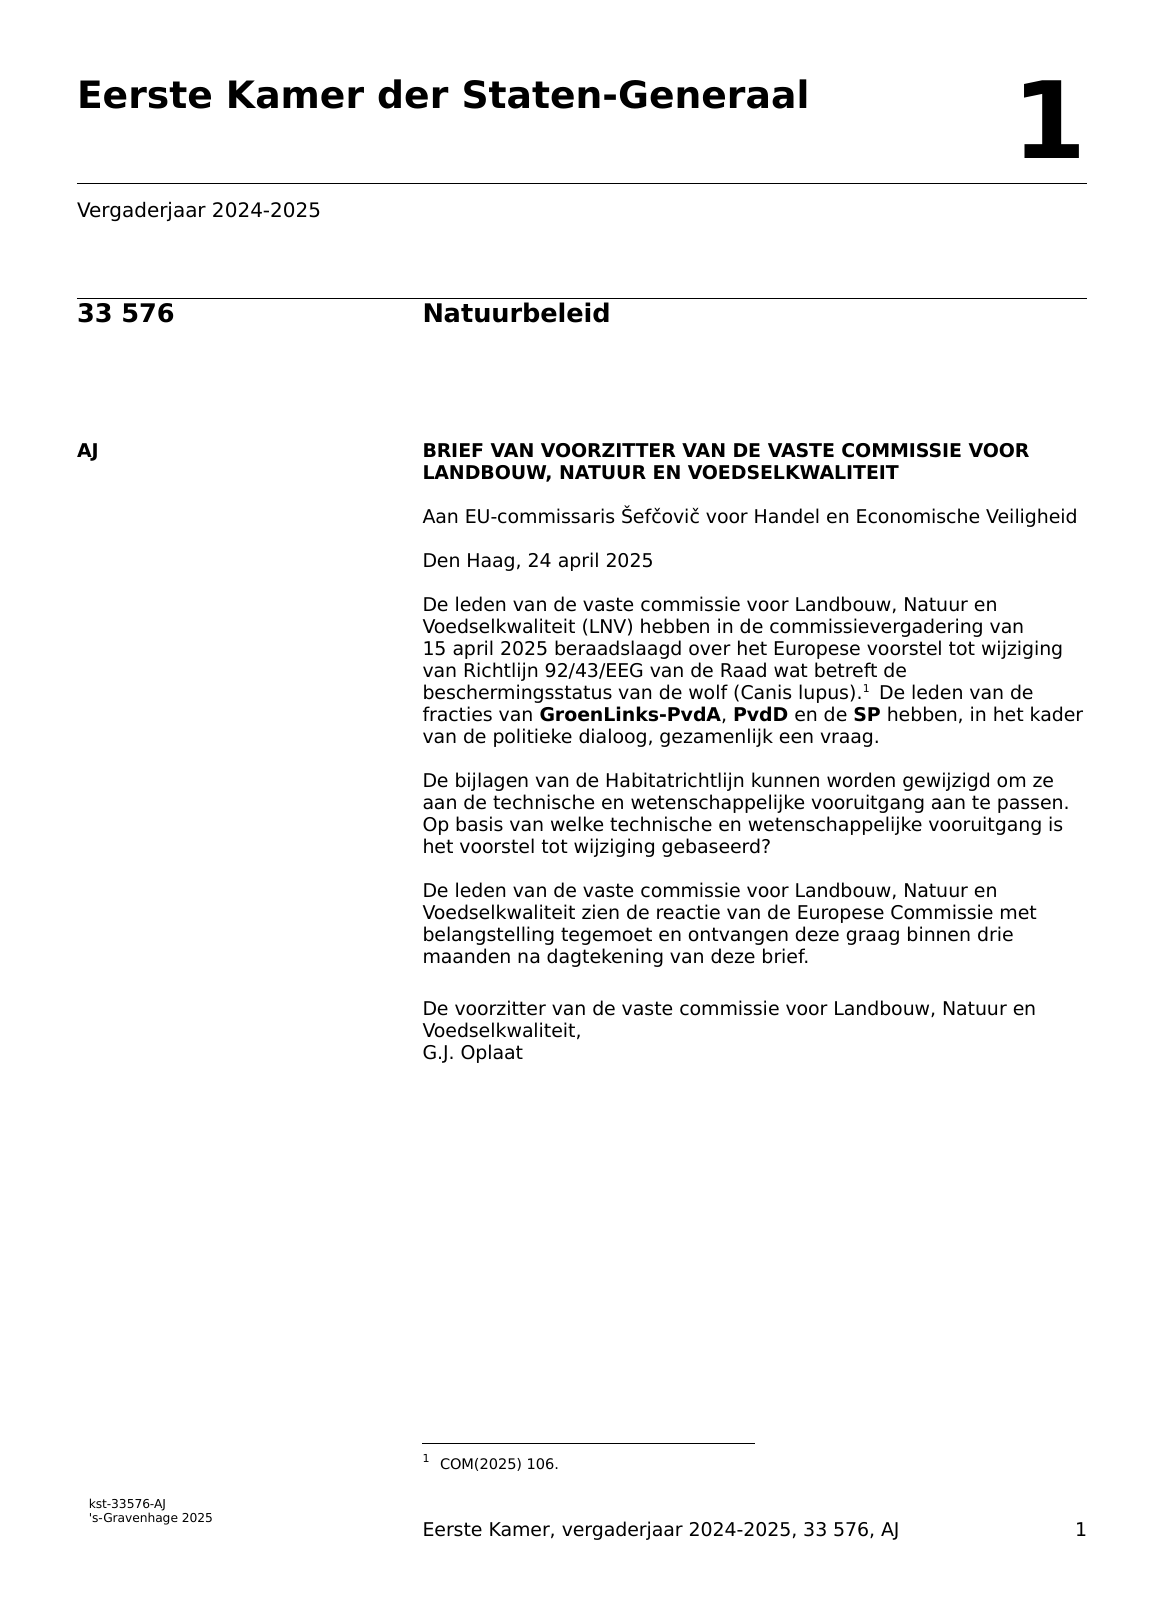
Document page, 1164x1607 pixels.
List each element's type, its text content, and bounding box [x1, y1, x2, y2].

text COM(2025) 106. [422, 1452, 1087, 1474]
table_header 1 [886, 59, 1087, 183]
table_cell Vergaderjaar 2024-2025 [77, 184, 1087, 298]
text De bijlagen van de Habitatrichtlijn kunnen worden gewijzigd om ze aan de technische en wetenschappelijke vooruitgang aan te passen. Op basis van welke technische en wetenschappelijke vooruitgang is het voorstel tot wijziging gebaseerd? [422, 770, 1087, 858]
text 's-Gravenhage 2025 [88, 1511, 323, 1525]
subtitle AJ BRIEF VAN VOORZITTER VAN DE VASTE COMMISSIE VOOR LANDBOUW, NATUUR EN VOEDSELKWALITEIT [77, 440, 1087, 484]
text De leden van de vaste commissie voor Landbouw, Natuur en Voedselkwaliteit zien de reactie van de Europese Commissie met belangstelling tegemoet en ontvangen deze graag binnen drie maanden na dagtekening van deze brief. [422, 880, 1087, 968]
text Den Haag, 24 april 2025 [422, 550, 1087, 572]
table_header Eerste Kamer der Staten-Generaal [77, 59, 886, 183]
text kst-33576-AJ [88, 1497, 323, 1511]
text De voorzitter van de vaste commissie voor Landbouw, Natuur en Voedselkwaliteit, G.J. Oplaat [422, 998, 1087, 1064]
text De leden van de vaste commissie voor Landbouw, Natuur en Voedselkwaliteit (LNV) hebben in de commissievergadering van 15 april 2025 beraadslaagd over het Europese voorstel tot wijziging van Richtlijn 92/43/EEG van de Raad wat betreft de beschermingsstatus van de wolf (Canis lupus). De leden van de fracties van GroenLinks-PvdA, PvdD en de SP hebben, in het kader van de politieke dialoog, gezamenlijk een vraag. [422, 594, 1087, 748]
text Aan EU-commissaris Šefčovič voor Handel en Economische Veiligheid [422, 506, 1087, 528]
subtitle 33 576 Natuurbeleid [77, 299, 1087, 329]
